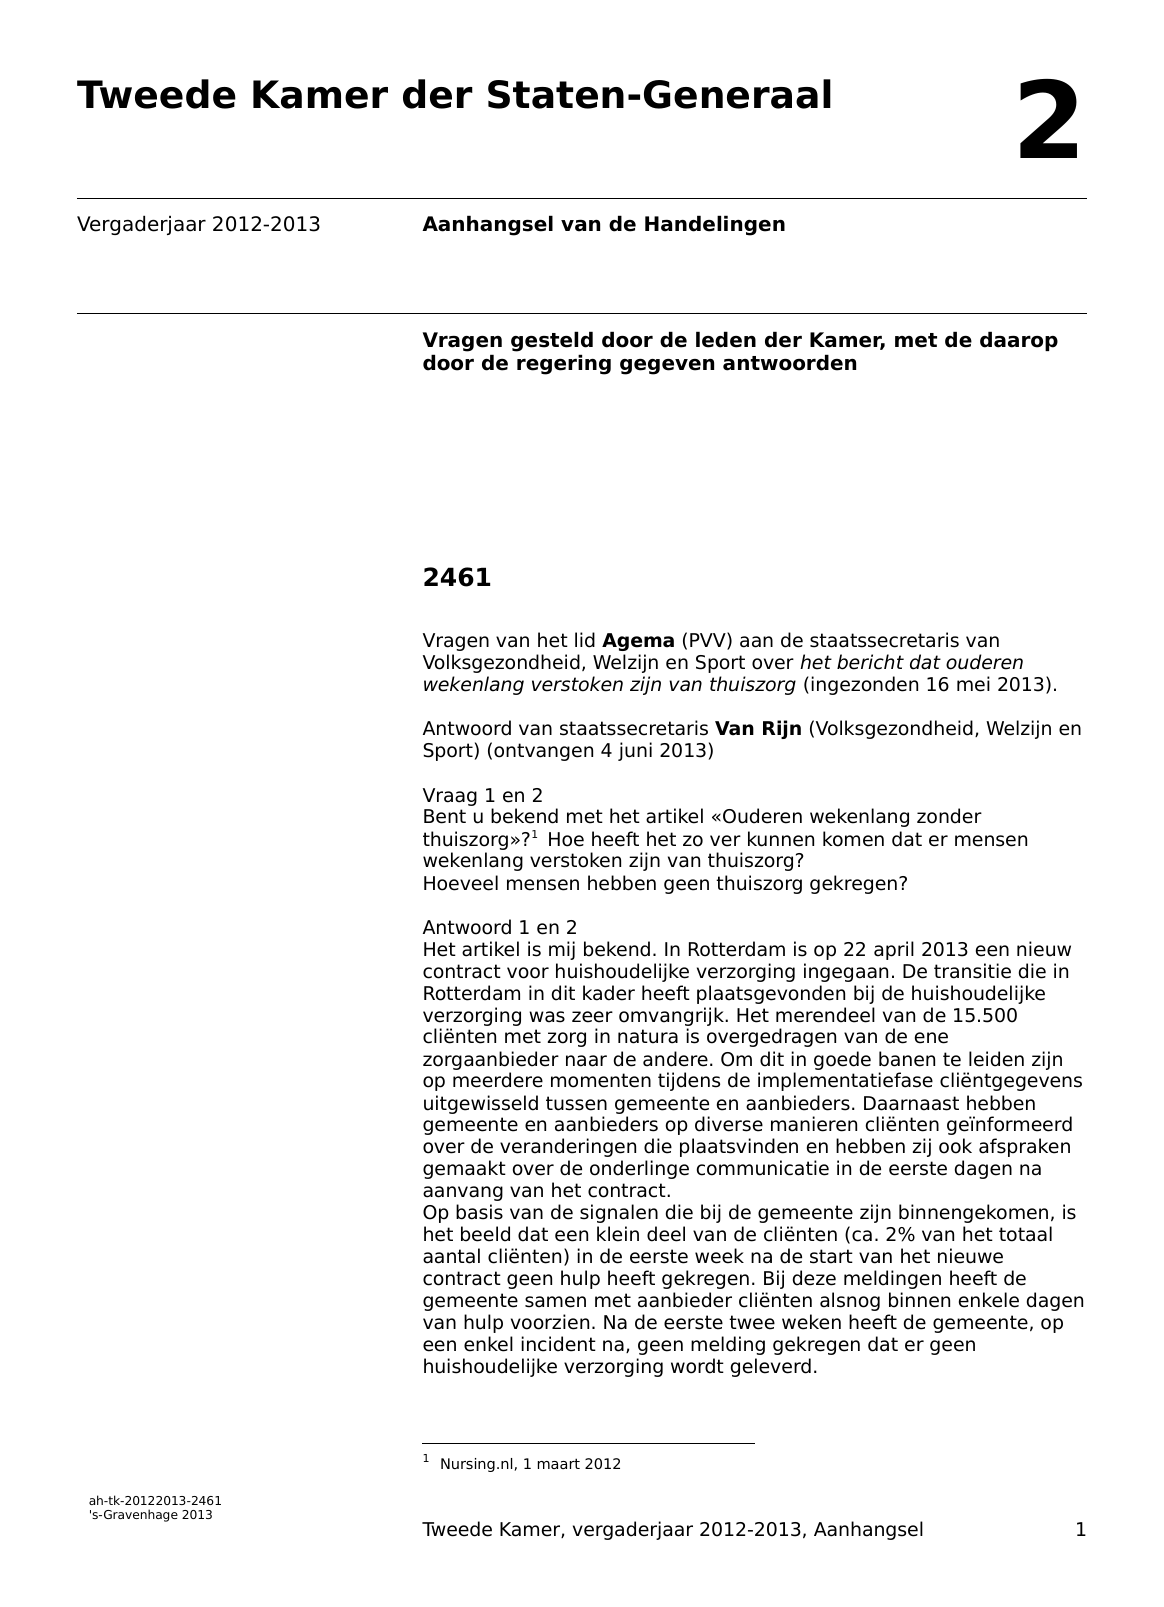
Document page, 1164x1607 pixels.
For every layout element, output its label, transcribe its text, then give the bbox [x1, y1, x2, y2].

text Antwoord 1 en 2 [422, 917, 1087, 938]
text 's-Gravenhage 2013 [88, 1508, 323, 1522]
text Bent u bekend met het artikel «Ouderen wekenlang zonder thuiszorg»? Hoe heeft het zo ver kunnen komen dat er mensen wekenlang verstoken zijn van thuiszorg? [422, 806, 1087, 872]
text Op basis van de signalen die bij de gemeente zijn binnengekomen, is het beeld dat een klein deel van de cliënten (ca. 2% van het totaal aantal cliënten) in de eerste week na de start van het nieuwe contract geen hulp heeft gekregen. Bij deze meldingen heeft de gemeente samen met aanbieder cliënten alsnog binnen enkele dagen van hulp voorzien. Na de eerste twee weken heeft de gemeente, op een enkel incident na, geen melding gekregen dat er geen huishoudelijke verzorging wordt geleverd. [422, 1202, 1087, 1378]
text ah-tk-20122013-2461 [88, 1494, 323, 1508]
text 2461 [422, 563, 1087, 592]
text Antwoord van staatssecretaris Van Rijn (Volksgezondheid, Welzijn en Sport) (ontvangen 4 juni 2013) [422, 718, 1087, 762]
table_cell Vragen gesteld door de leden der Kamer, met de daarop door de regering gegeven antwoorden [422, 314, 1087, 375]
text Vraag 1 en 2 [422, 784, 1087, 806]
table_header Tweede Kamer der Staten-Generaal [77, 59, 886, 198]
text Hoeveel mensen hebben geen thuiszorg gekregen? [422, 872, 1087, 894]
table_header 2 [886, 59, 1087, 198]
table_cell [77, 314, 422, 375]
text Nursing.nl, 1 maart 2012 [422, 1452, 1087, 1474]
text Het artikel is mij bekend. In Rotterdam is op 22 april 2013 een nieuw contract voor huishoudelijke verzorging ingegaan. De transitie die in Rotterdam in dit kader heeft plaatsgevonden bij de huishoudelijke verzorging was zeer omvangrijk. Het merendeel van de 15.500 cliënten met zorg in natura is overgedragen van de ene zorgaanbieder naar de andere. Om dit in goede banen te leiden zijn op meerdere momenten tijdens de implementatiefase cliëntgegevens uitgewisseld tussen gemeente en aanbieders. Daarnaast hebben gemeente en aanbieders op diverse manieren cliënten geïnformeerd over de veranderingen die plaatsvinden en hebben zij ook afspraken gemaakt over de onderlinge communicatie in de eerste dagen na aanvang van het contract. [422, 938, 1087, 1202]
table_cell Aanhangsel van de Handelingen [422, 199, 1087, 313]
text Vragen van het lid Agema (PVV) aan de staatssecretaris van Volksgezondheid, Welzijn en Sport over het bericht dat ouderen wekenlang verstoken zijn van thuiszorg (ingezonden 16 mei 2013). [422, 630, 1087, 696]
table_cell Vergaderjaar 2012-2013 [77, 199, 422, 313]
